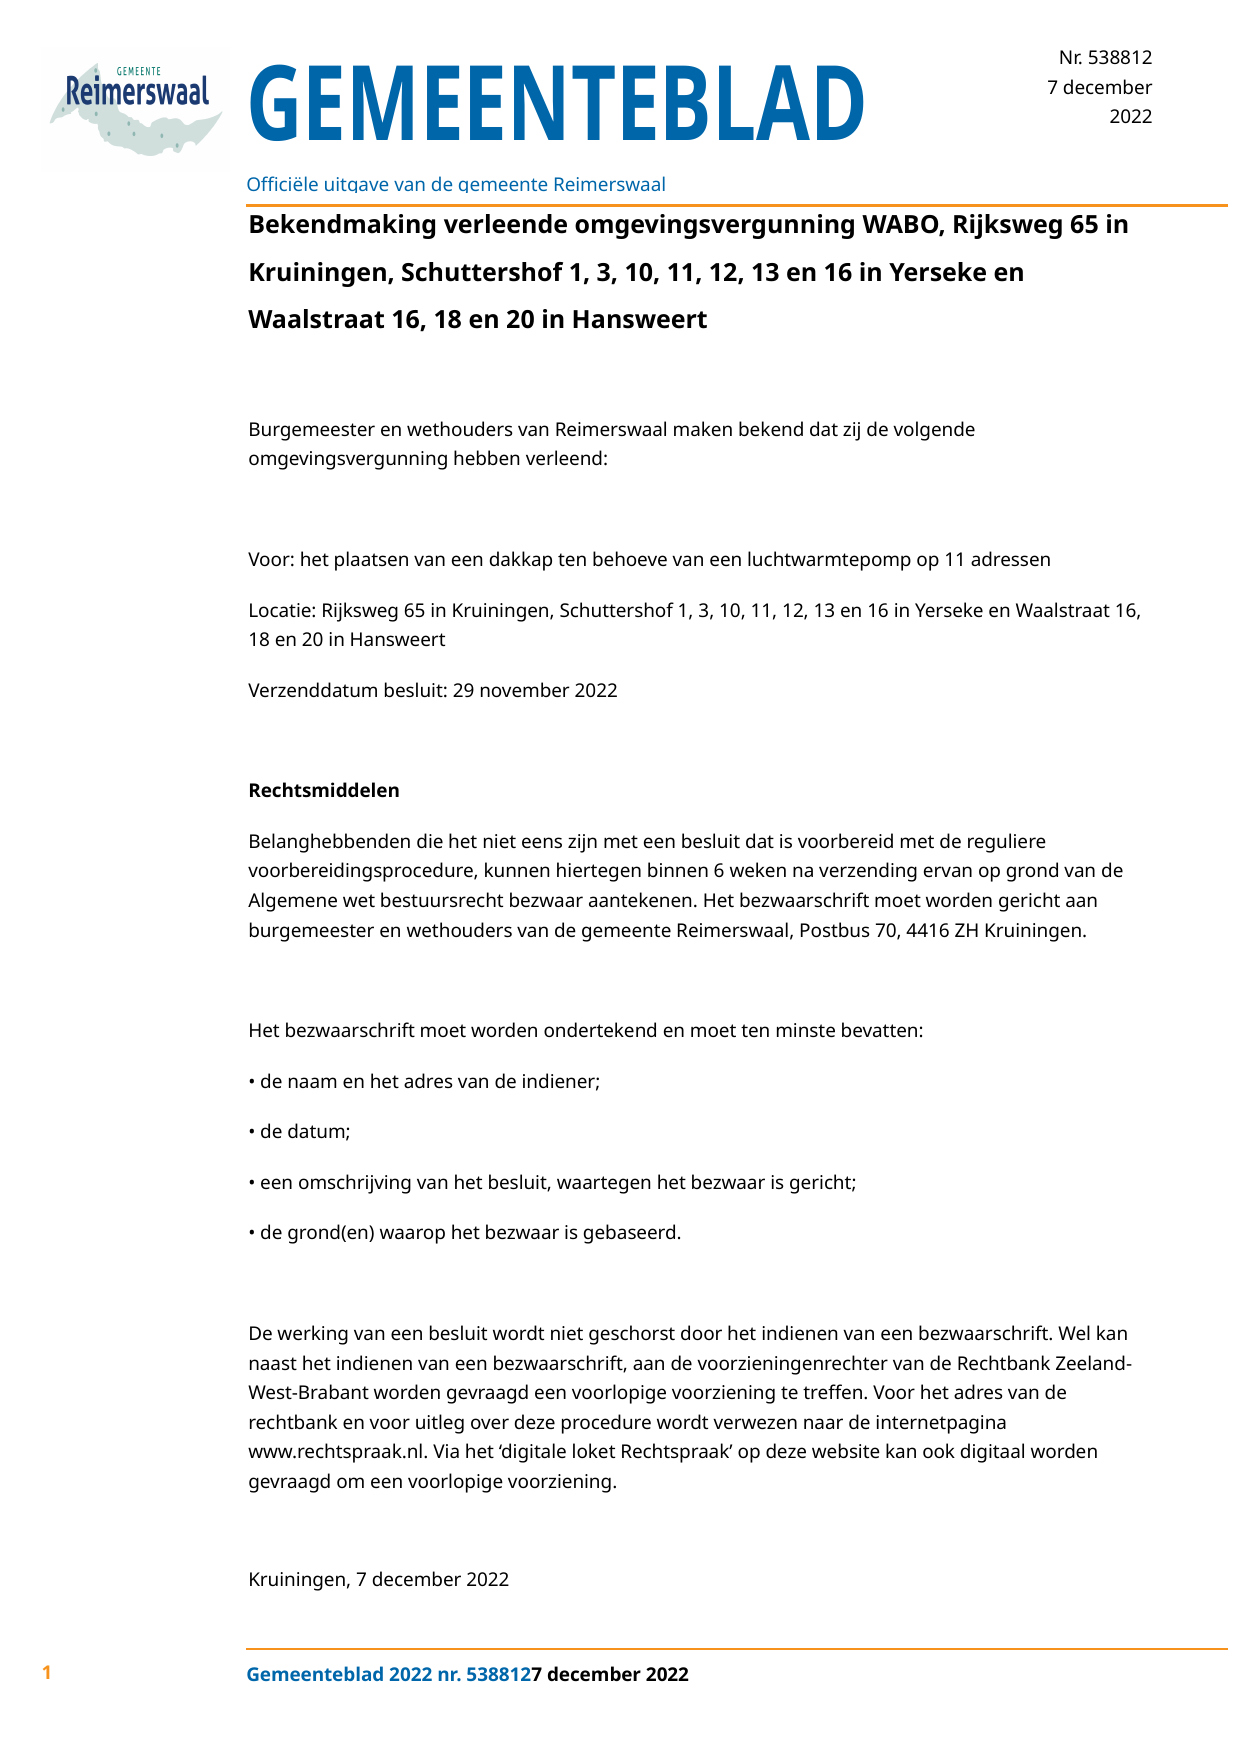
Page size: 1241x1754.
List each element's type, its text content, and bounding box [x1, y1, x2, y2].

text Locatie: Rijksweg 65 in Kruiningen, Schuttershof 1, 3, 10, 11, 12, 13 en 16 in Yerseke en Waalstraat 16, 18 en 20 in Hansweert [248, 597, 1152, 652]
text De werking van een besluit wordt niet geschorst door het indienen van een bezwaarschrift. Wel kan naast het indienen van een bezwaarschrift, aan de voorzieningenrechter van de Rechtbank Zeeland-West-Brabant worden gevraagd een voorlopige voorziening te treffen. Voor het adres van de rechtbank en voor uitleg over deze procedure wordt verwezen naar de internetpagina www.rechtspraak.nl. Via het ‘digitale loket Rechtspraak’ op deze website kan ook digitaal worden gevraagd om een voorlopige voorziening. [248, 1320, 1152, 1494]
text • een omschrijving van het besluit, waartegen het bezwaar is gericht; [248, 1169, 1152, 1194]
text • de naam en het adres van de indiener; [248, 1068, 1152, 1094]
text Voor: het plaatsen van een dakkap ten behoeve van een luchtwarmtepomp op 11 adressen [248, 546, 1152, 572]
text Bekendmaking verleende omgevingsvergunning WABO, Rijksweg 65 in Kruiningen, Schuttershof 1, 3, 10, 11, 12, 13 en 16 in Yerseke en Waalstraat 16, 18 en 20 in Hansweert [248, 207, 1152, 336]
text • de datum; [248, 1118, 1152, 1144]
text Kruiningen, 7 december 2022 [248, 1566, 1152, 1592]
picture [41, 47, 231, 172]
text Het bezwaarschrift moet worden ondertekend en moet ten minste bevatten: [248, 1018, 1152, 1043]
text Verzenddatum besluit: 29 november 2022 [248, 677, 1152, 702]
text Burgemeester en wethouders van Reimerswaal maken bekend dat zij de volgende omgevingsvergunning hebben verleend: [248, 416, 1152, 471]
text • de grond(en) waarop het bezwaar is gebaseerd. [248, 1219, 1152, 1245]
text Belanghebbenden die het niet eens zijn met een besluit dat is voorbereid met de reguliere voorbereidingsprocedure, kunnen hiertegen binnen 6 weken na verzending ervan op grond van de Algemene wet bestuursrecht bezwaar aantekenen. Het bezwaarschrift moet worden gericht aan burgemeester en wethouders van de gemeente Reimerswaal, Postbus 70, 4416 ZH Kruiningen. [248, 828, 1152, 942]
text Rechtsmiddelen [248, 778, 1152, 803]
